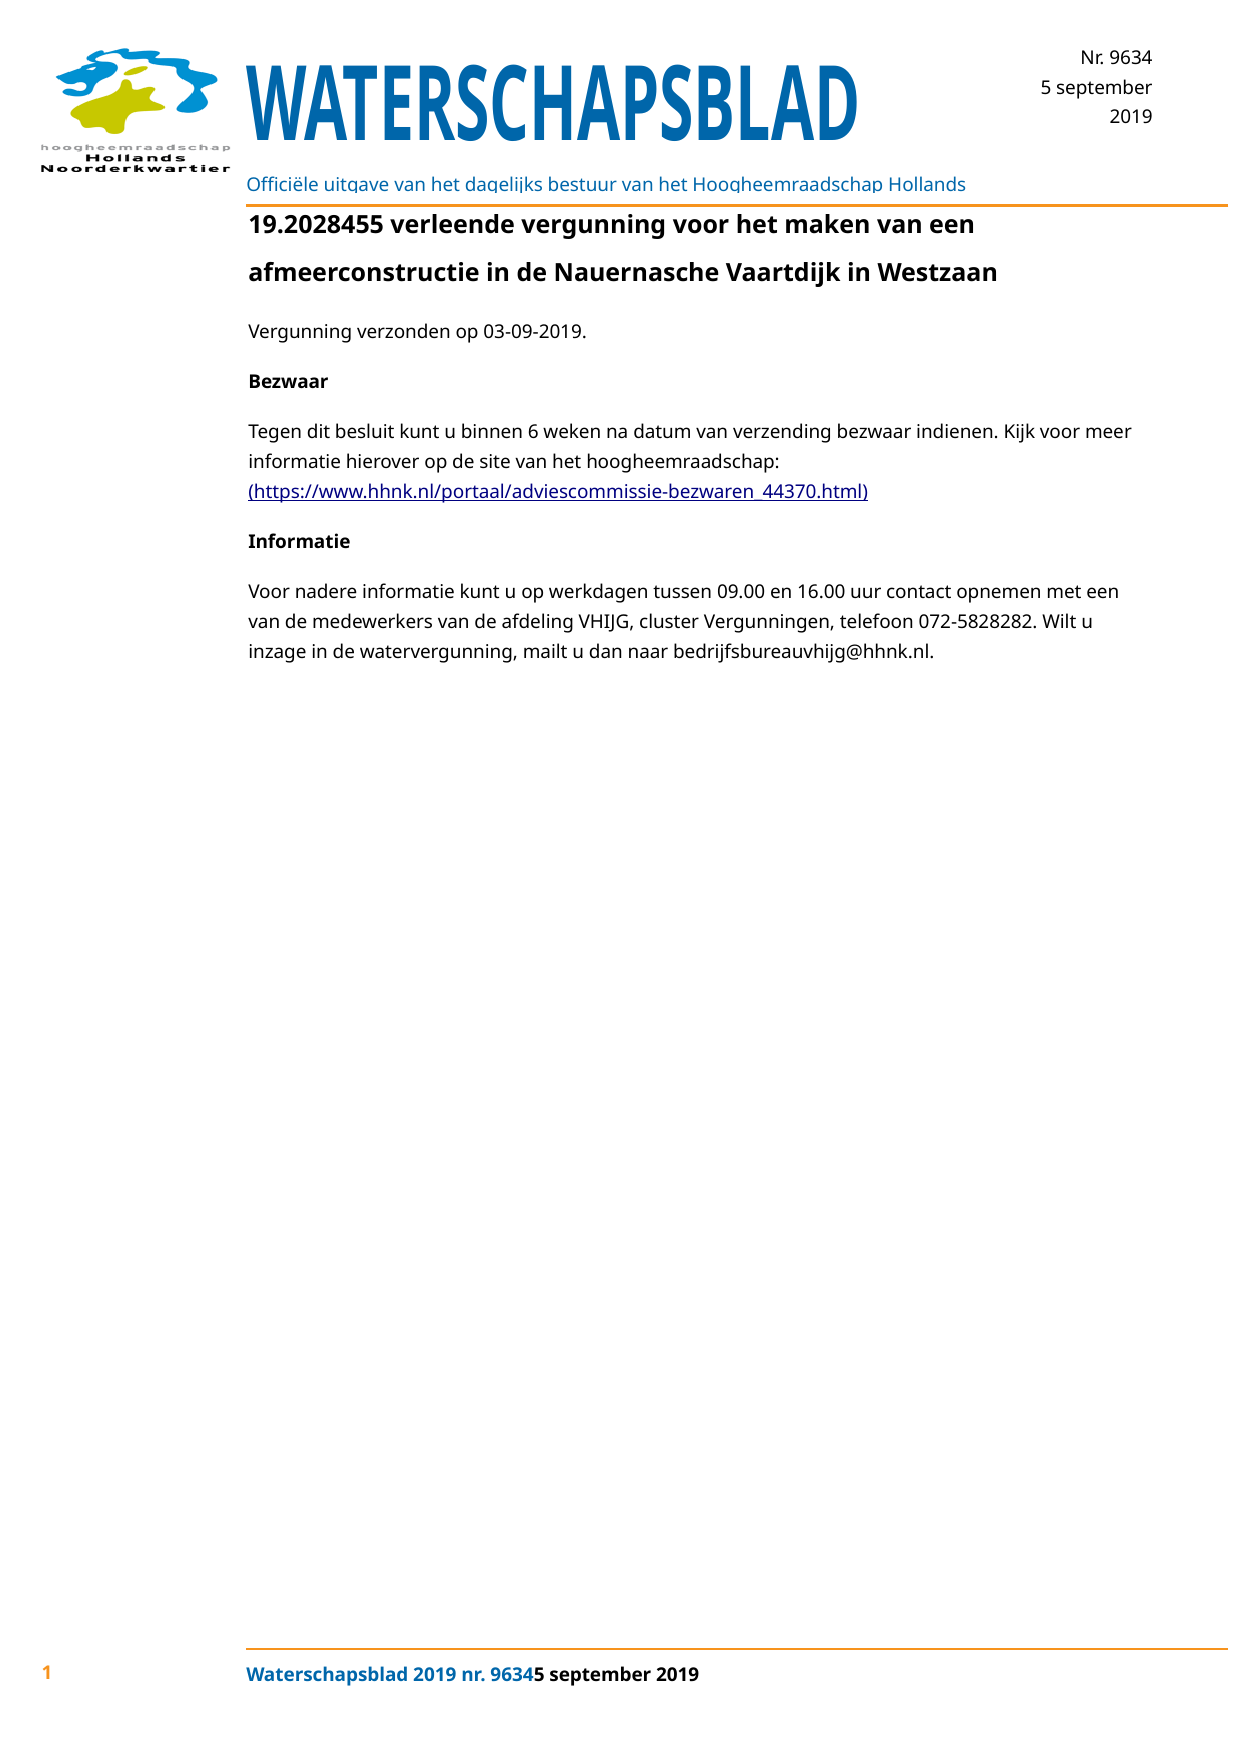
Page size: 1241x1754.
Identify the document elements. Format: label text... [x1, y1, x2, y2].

text Informatie [248, 528, 1152, 554]
text Vergunning verzonden op 03-09-2019. [248, 318, 1152, 344]
picture [41, 47, 231, 172]
text Voor nadere informatie kunt u op werkdagen tussen 09.00 en 16.00 uur contact opnemen met een van de medewerkers van de afdeling VHIJG, cluster Vergunningen, telefoon 072-5828282. Wilt u inzage in de watervergunning, mailt u dan naar bedrijfsbureauvhijg@hhnk.nl. [248, 579, 1152, 664]
text 19.2028455 verleende vergunning voor het maken van een afmeerconstructie in de Nauernasche Vaartdijk in Westzaan [248, 207, 1152, 288]
text Tegen dit besluit kunt u binnen 6 weken na datum van verzending bezwaar indienen. Kijk voor meer informatie hierover op de site van het hoogheemraadschap: (https://www.hhnk.nl/portaal/adviescommissie-bezwaren_44370.html) [248, 419, 1152, 504]
text Bezwaar [248, 368, 1152, 394]
